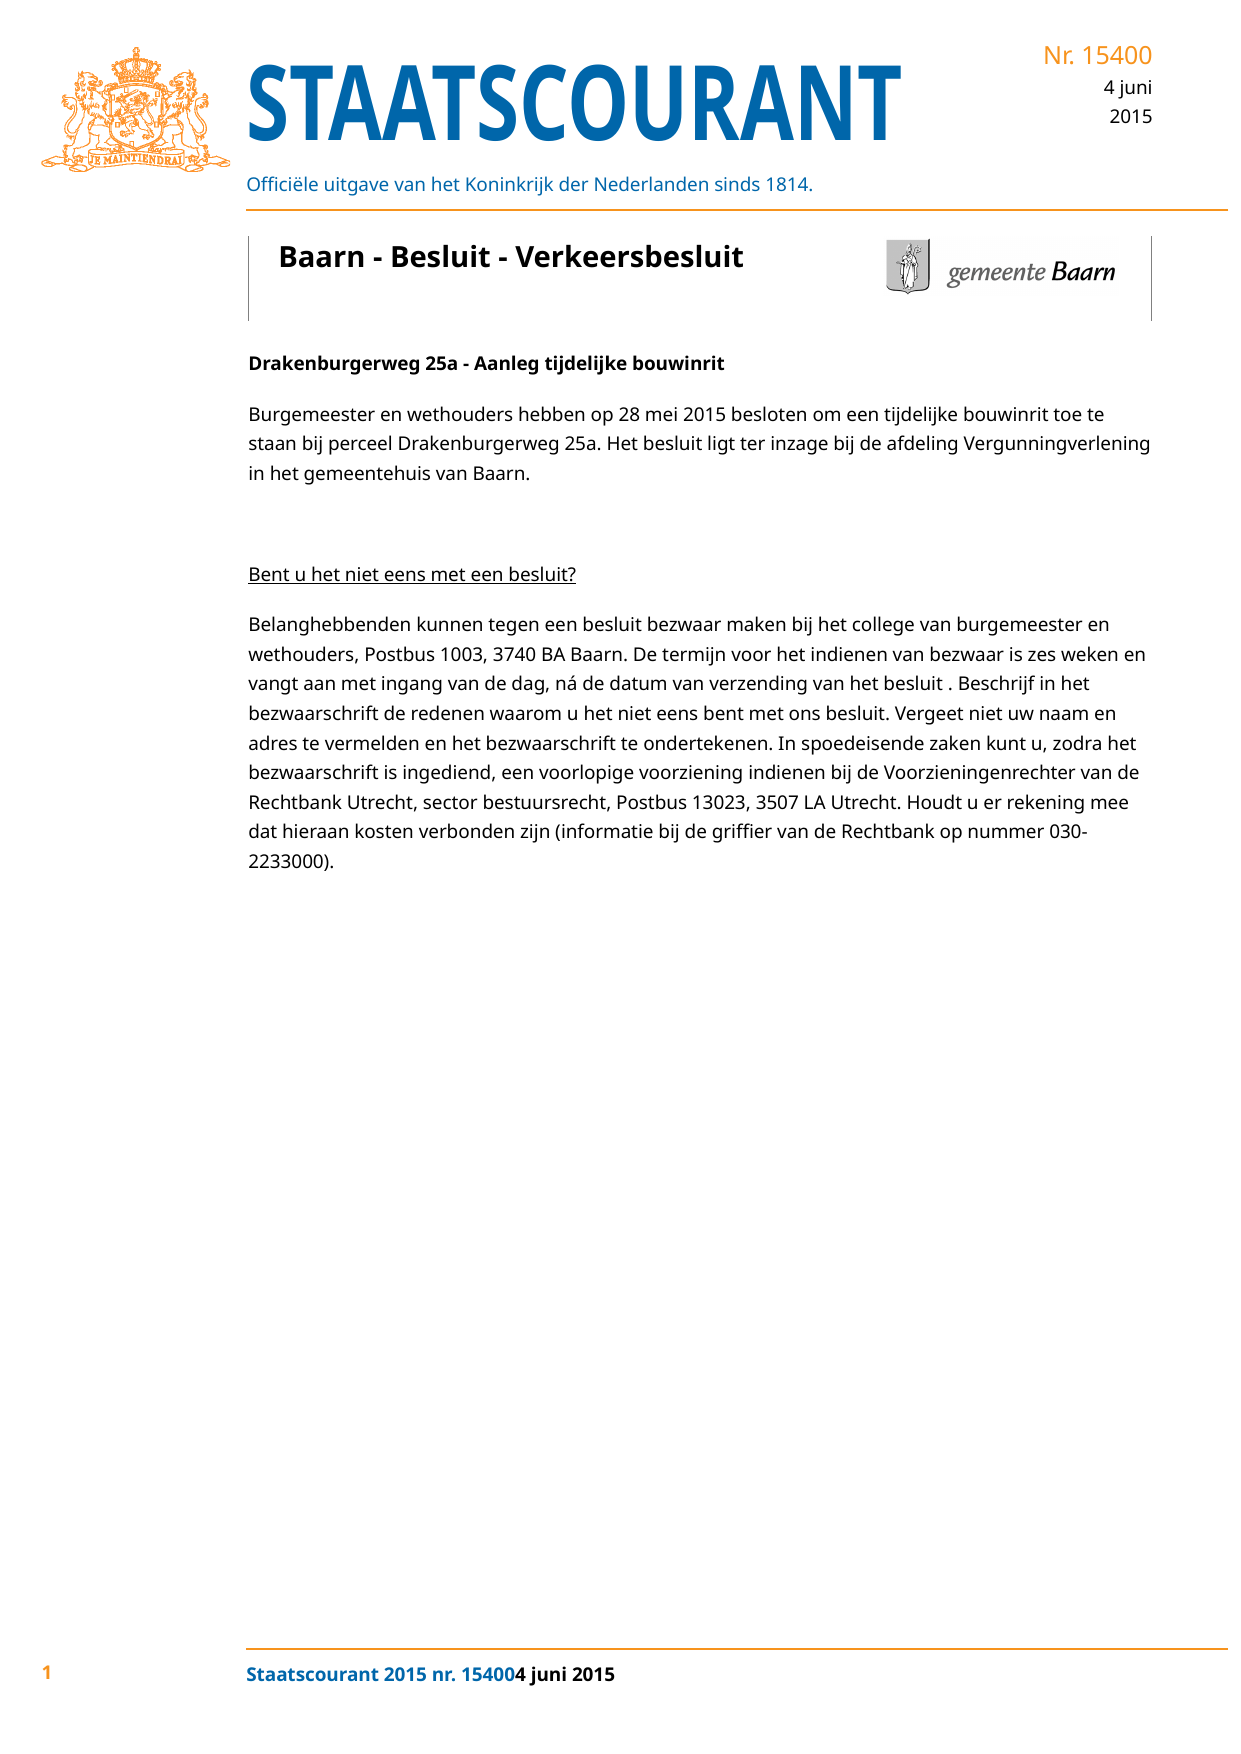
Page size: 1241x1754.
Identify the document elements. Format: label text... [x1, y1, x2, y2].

text Burgemeester en wethouders hebben op 28 mei 2015 besloten om een tijdelijke bouwinrit toe te staan bij perceel Drakenburgerweg 25a. Het besluit ligt ter inzage bij de afdeling Vergunningverlening in het gemeentehuis van Baarn. [248, 401, 1152, 486]
text Drakenburgerweg 25a - Aanleg tijdelijke bouwinrit [248, 351, 1152, 376]
table_header Baarn - Besluit - Verkeersbesluit [249, 236, 850, 321]
text Bent u het niet eens met een besluit? [248, 561, 1152, 587]
picture [882, 236, 1119, 296]
table_header [850, 236, 1151, 321]
picture [41, 47, 231, 172]
text Belanghebbenden kunnen tegen een besluit bezwaar maken bij het college van burgemeester en wethouders, Postbus 1003, 3740 BA Baarn. De termijn voor het indienen van bezwaar is zes weken en vangt aan met ingang van de dag, ná de datum van verzending van het besluit . Beschrijf in het bezwaarschrift de redenen waarom u het niet eens bent met ons besluit. Vergeet niet uw naam en adres te vermelden en het bezwaarschrift te ondertekenen. In spoedeisende zaken kunt u, zodra het bezwaarschrift is ingediend, een voorlopige voorziening indienen bij de Voorzieningenrechter van de Rechtbank Utrecht, sector bestuursrecht, Postbus 13023, 3507 LA Utrecht. Houdt u er rekening mee dat hieraan kosten verbonden zijn (informatie bij de griffier van de Rechtbank op nummer 030-2233000). [248, 611, 1152, 874]
